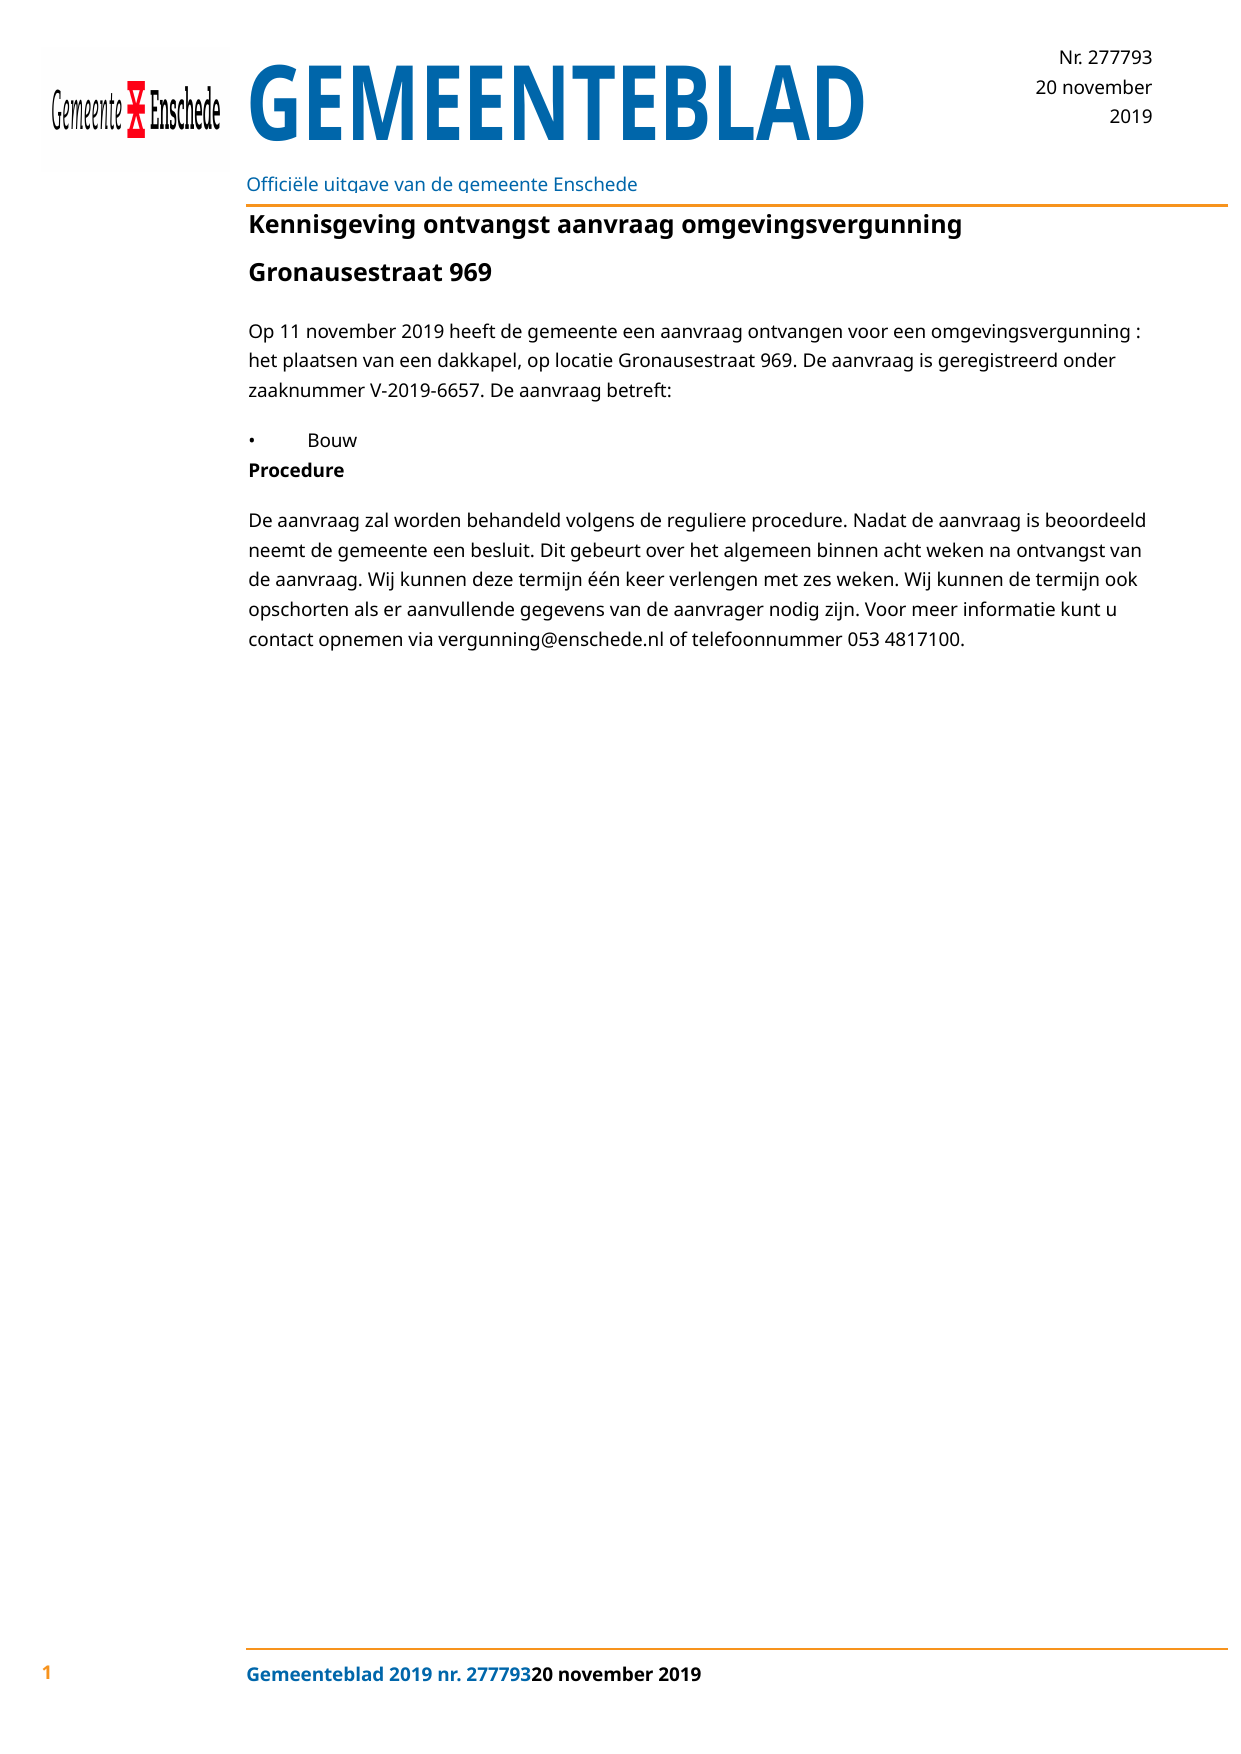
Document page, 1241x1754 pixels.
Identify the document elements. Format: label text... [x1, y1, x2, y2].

text Procedure [248, 457, 1152, 483]
text De aanvraag zal worden behandeld volgens de reguliere procedure. Nadat de aanvraag is beoordeeld neemt de gemeente een besluit. Dit gebeurt over het algemeen binnen acht weken na ontvangst van de aanvraag. Wij kunnen deze termijn één keer verlengen met zes weken. Wij kunnen de termijn ook opschorten als er aanvullende gegevens van de aanvrager nodig zijn. Voor meer informatie kunt u contact opnemen via vergunning@enschede.nl of telefoonnummer 053 4817100. [248, 507, 1152, 652]
list Bouw [248, 427, 1152, 453]
text Op 11 november 2019 heeft de gemeente een aanvraag ontvangen voor een omgevingsvergunning : het plaatsen van een dakkapel, op locatie Gronausestraat 969. De aanvraag is geregistreerd onder zaaknummer V-2019-6657. De aanvraag betreft: [248, 318, 1152, 403]
picture [41, 47, 231, 172]
text Kennisgeving ontvangst aanvraag omgevingsvergunning Gronausestraat 969 [248, 207, 1152, 288]
